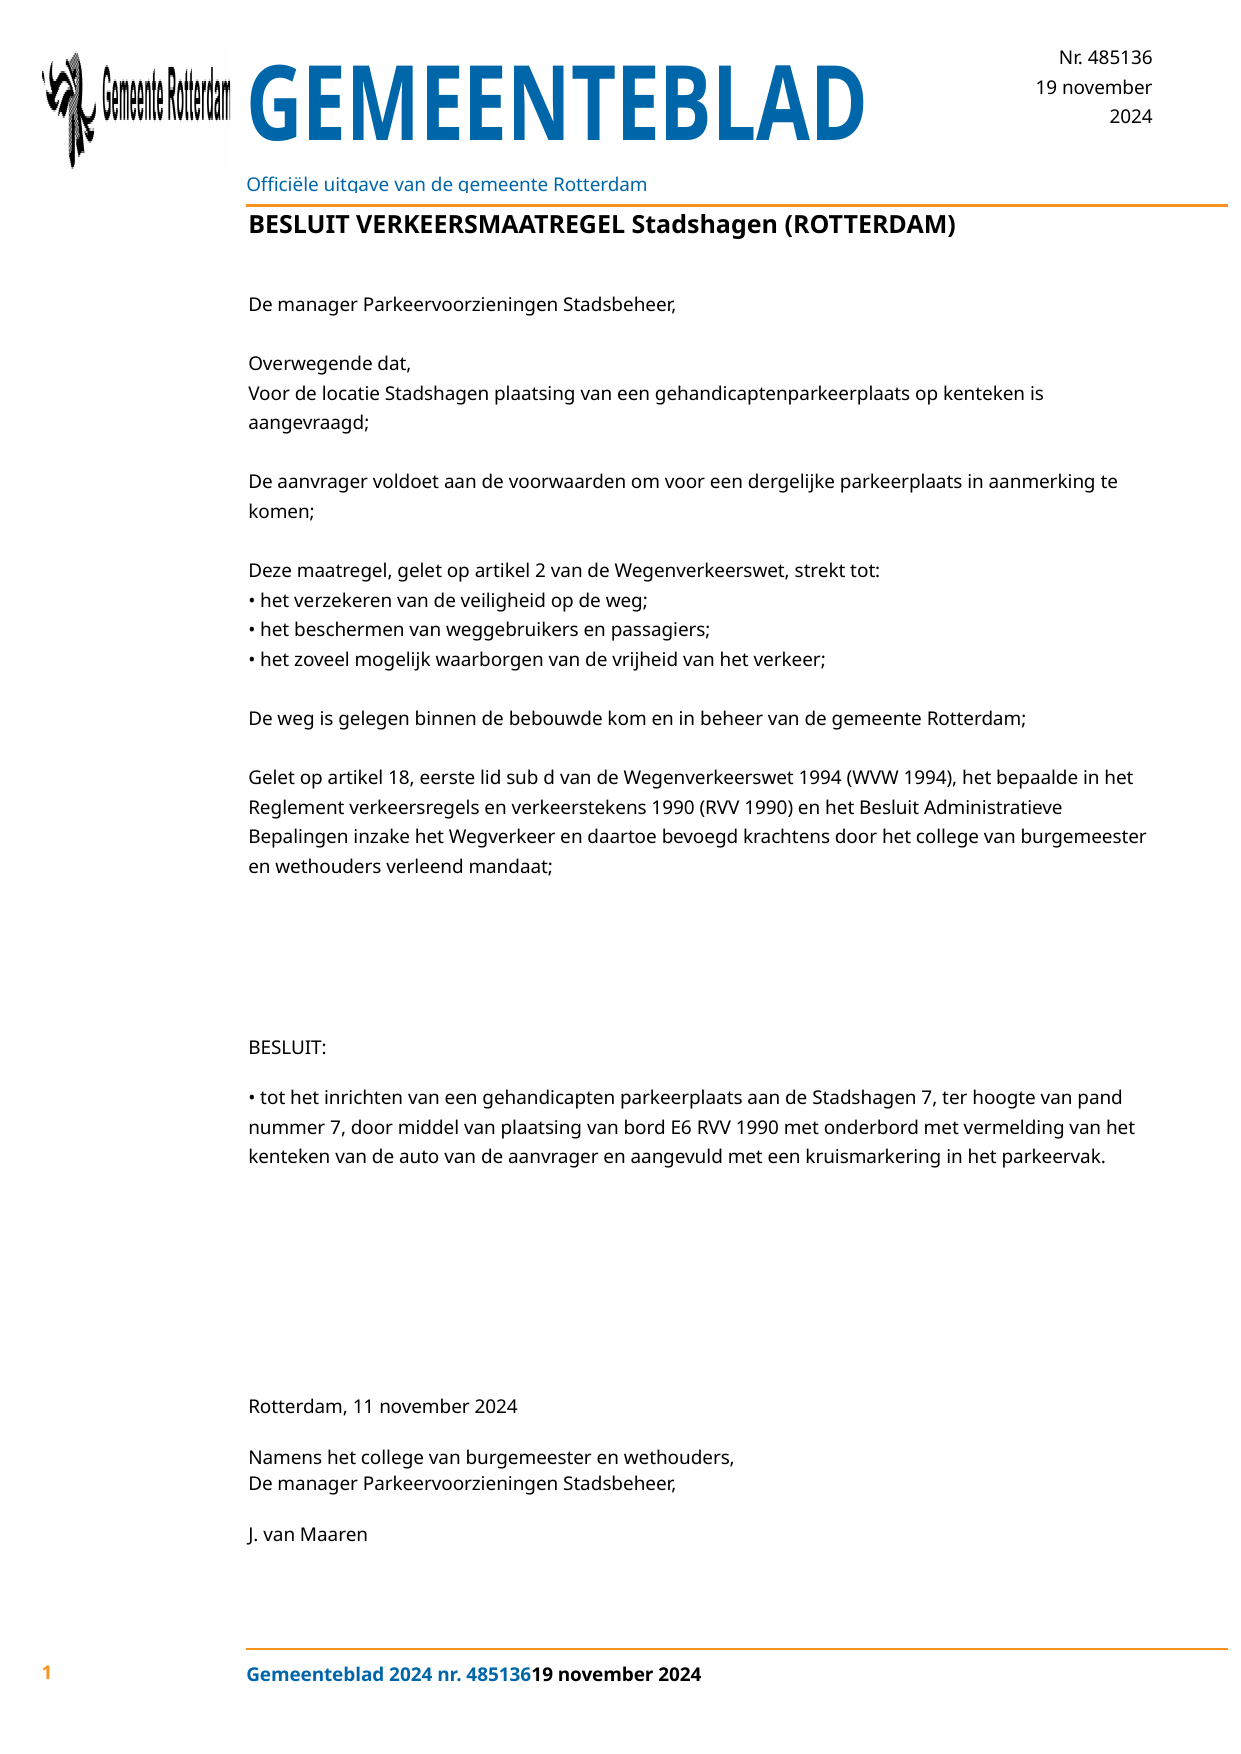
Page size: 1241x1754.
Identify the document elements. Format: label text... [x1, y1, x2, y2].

text Gelet op artikel 18, eerste lid sub d van de Wegenverkeerswet 1994 (WVW 1994), het bepaalde in het Reglement verkeersregels en verkeerstekens 1990 (RVV 1990) en het Besluit Administratieve Bepalingen inzake het Wegverkeer en daartoe bevoegd krachtens door het college van burgemeester en wethouders verleend mandaat; [248, 764, 1152, 879]
text J. van Maaren [248, 1522, 1152, 1547]
text • het zoveel mogelijk waarborgen van de vrijheid van het verkeer; [248, 646, 1152, 672]
text BESLUIT VERKEERSMAATREGEL Stadshagen (ROTTERDAM) [248, 207, 1152, 241]
text Namens het college van burgemeester en wethouders, [248, 1444, 1152, 1470]
text • het verzekeren van de veiligheid op de weg; [248, 587, 1152, 613]
text De manager Parkeervoorzieningen Stadsbeheer, [248, 1470, 1152, 1496]
text De aanvrager voldoet aan de voorwaarden om voor een dergelijke parkeerplaats in aanmerking te komen; [248, 468, 1152, 524]
text De weg is gelegen binnen de bebouwde kom en in beheer van de gemeente Rotterdam; [248, 705, 1152, 731]
text De manager Parkeervoorzieningen Stadsbeheer, [248, 291, 1152, 317]
text • tot het inrichten van een gehandicapten parkeerplaats aan de Stadshagen 7, ter hoogte van pand nummer 7, door middel van plaatsing van bord E6 RVV 1990 met onderbord met vermelding van het kenteken van de auto van de aanvrager en aangevuld met een kruismarkering in het parkeervak. [248, 1084, 1152, 1169]
text • het beschermen van weggebruikers en passagiers; [248, 616, 1152, 642]
text Rotterdam, 11 november 2024 [248, 1393, 1152, 1419]
picture [41, 47, 231, 172]
text Overwegende dat, [248, 350, 1152, 376]
text BESLUIT: [248, 1034, 1152, 1060]
text Voor de locatie Stadshagen plaatsing van een gehandicaptenparkeerplaats op kenteken is aangevraagd; [248, 380, 1152, 435]
text Deze maatregel, gelet op artikel 2 van de Wegenverkeerswet, strekt tot: [248, 557, 1152, 583]
